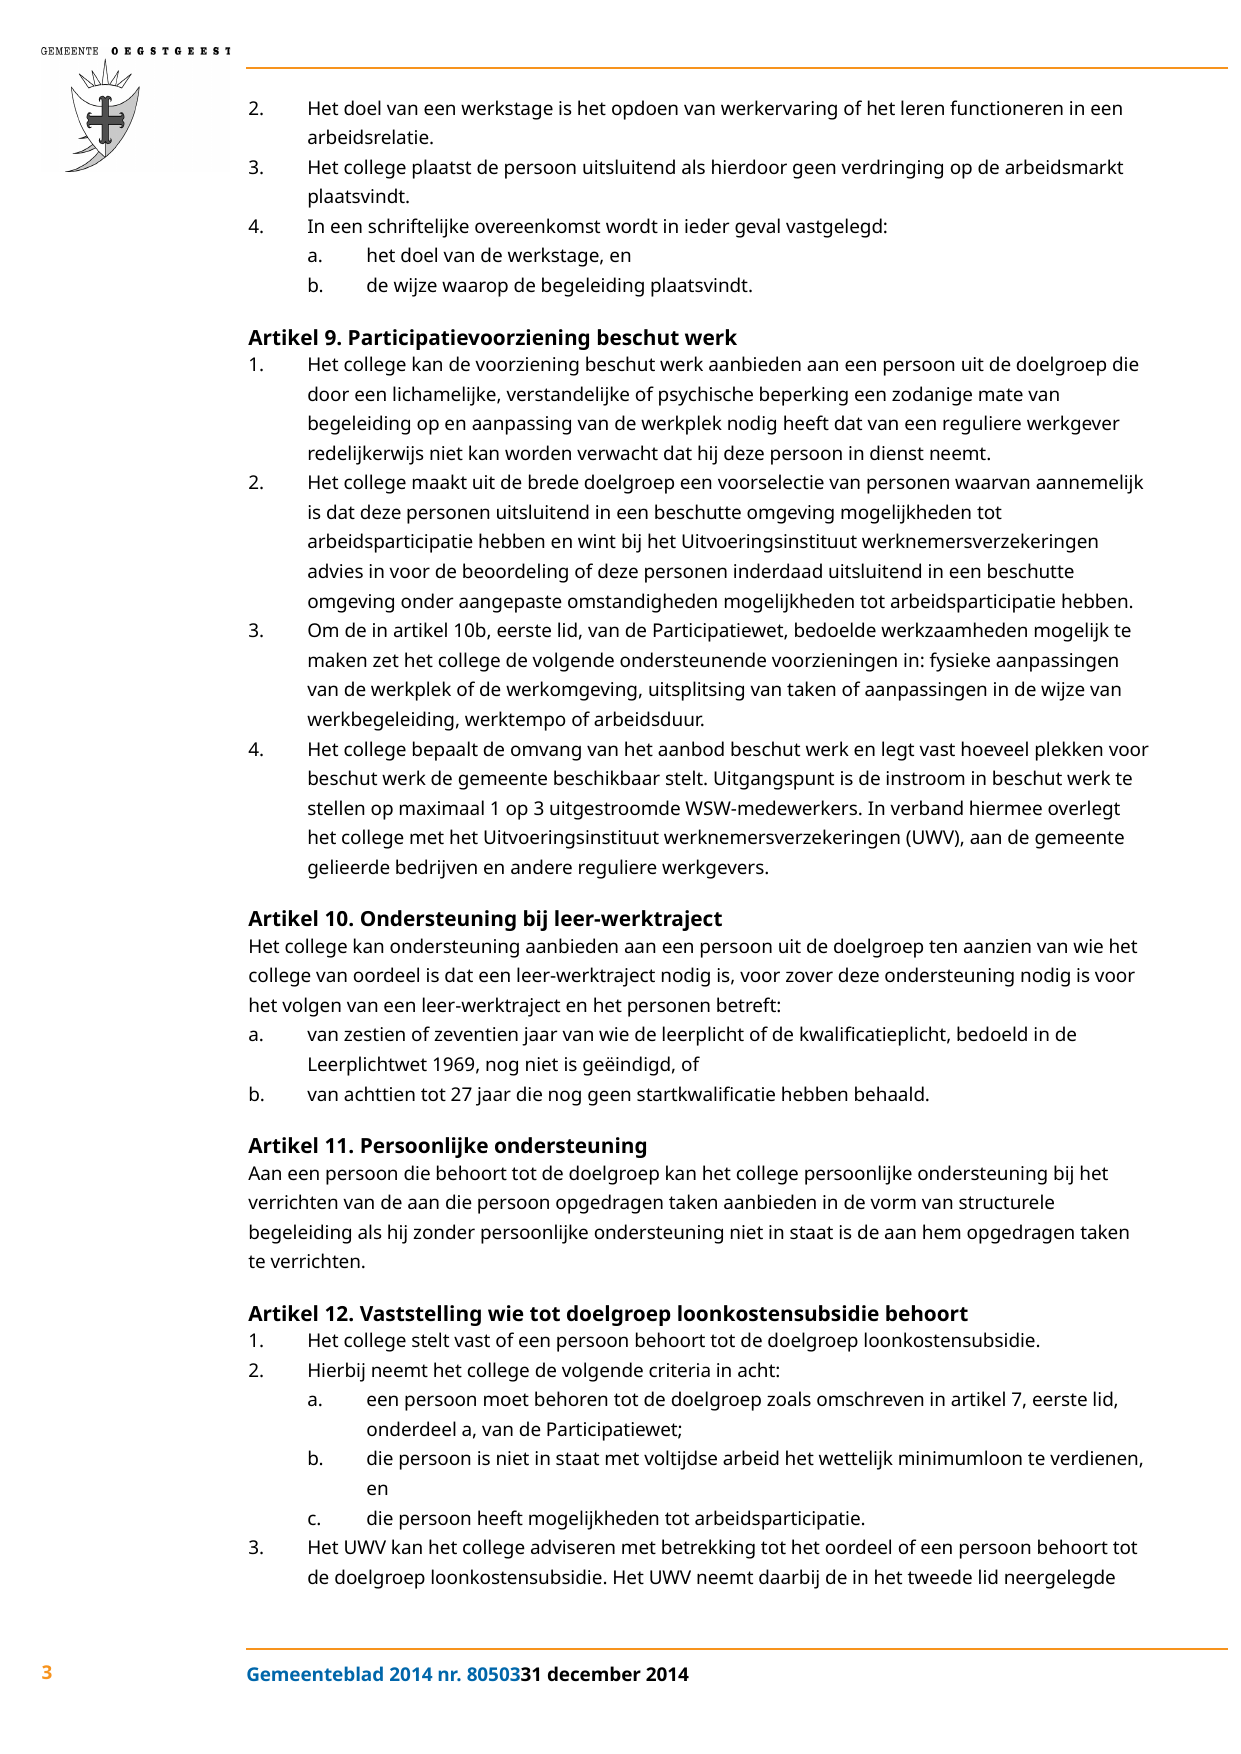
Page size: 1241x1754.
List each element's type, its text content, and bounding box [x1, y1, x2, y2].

list het doel van de werkstage, en [307, 243, 1152, 268]
list Het college stelt vast of een persoon behoort tot de doelgroep loonkostensubsidie. [248, 1327, 1152, 1353]
list In een schriftelijke overeenkomst wordt in ieder geval vastgelegd: [248, 213, 1152, 239]
list de wijze waarop de begeleiding plaatsvindt. [307, 272, 1152, 298]
list Hierbij neemt het college de volgende criteria in acht: [248, 1357, 1152, 1383]
list Het college maakt uit de brede doelgroep een voorselectie van personen waarvan aannemelijk is dat deze personen uitsluitend in een beschutte omgeving mogelijkheden tot arbeidsparticipatie hebben en wint bij het Uitvoeringsinstituut werknemersverzekeringen advies in voor de beoordeling of deze personen inderdaad uitsluitend in een beschutte omgeving onder aangepaste omstandigheden mogelijkheden tot arbeidsparticipatie hebben. [248, 469, 1152, 613]
list van achttien tot 27 jaar die nog geen startkwalificatie hebben behaald. [248, 1081, 1152, 1107]
list Het UWV kan het college adviseren met betrekking tot het oordeel of een persoon behoort tot de doelgroep loonkostensubsidie. Het UWV neemt daarbij de in het tweede lid neergelegde [248, 1534, 1152, 1590]
text Artikel 9. Participatievoorziening beschut werk [248, 323, 1152, 351]
list van zestien of zeventien jaar van wie de leerplicht of de kwalificatieplicht, bedoeld in de Leerplichtwet 1969, nog niet is geëindigd, of [248, 1022, 1152, 1077]
list die persoon heeft mogelijkheden tot arbeidsparticipatie. [307, 1505, 1152, 1531]
list die persoon is niet in staat met voltijdse arbeid het wettelijk minimumloon te verdienen, en [307, 1446, 1152, 1501]
text Aan een persoon die behoort tot de doelgroep kan het college persoonlijke ondersteuning bij het verrichten van de aan die persoon opgedragen taken aanbieden in de vorm van structurele begeleiding als hij zonder persoonlijke ondersteuning niet in staat is de aan hem opgedragen taken te verrichten. [248, 1160, 1152, 1274]
list Het doel van een werkstage is het opdoen van werkervaring of het leren functioneren in een arbeidsrelatie. [248, 95, 1152, 150]
list Het college plaatst de persoon uitsluitend als hierdoor geen verdringing op de arbeidsmarkt plaatsvindt. [248, 154, 1152, 209]
text Artikel 12. Vaststelling wie tot doelgroep loonkostensubsidie behoort [248, 1299, 1152, 1327]
list Het college bepaalt de omvang van het aanbod beschut werk en legt vast hoeveel plekken voor beschut werk de gemeente beschikbaar stelt. Uitgangspunt is de instroom in beschut werk te stellen op maximaal 1 op 3 uitgestroomde WSW-medewerkers. In verband hiermee overlegt het college met het Uitvoeringsinstituut werknemersverzekeringen (UWV), aan de gemeente gelieerde bedrijven en andere reguliere werkgevers. [248, 736, 1152, 880]
picture [41, 47, 231, 172]
text Het college kan ondersteuning aanbieden aan een persoon uit de doelgroep ten aanzien van wie het college van oordeel is dat een leer-werktraject nodig is, voor zover deze ondersteuning nodig is voor het volgen van een leer-werktraject en het personen betreft: [248, 933, 1152, 1018]
text Artikel 10. Ondersteuning bij leer-werktraject [248, 904, 1152, 933]
list Het college kan de voorziening beschut werk aanbieden aan een persoon uit de doelgroep die door een lichamelijke, verstandelijke of psychische beperking een zodanige mate van begeleiding op en aanpassing van de werkplek nodig heeft dat van een reguliere werkgever redelijkerwijs niet kan worden verwacht dat hij deze persoon in dienst neemt. [248, 351, 1152, 466]
list Om de in artikel 10b, eerste lid, van de Participatiewet, bedoelde werkzaamheden mogelijk te maken zet het college de volgende ondersteunende voorzieningen in: fysieke aanpassingen van de werkplek of de werkomgeving, uitsplitsing van taken of aanpassingen in de wijze van werkbegeleiding, werktempo of arbeidsduur. [248, 617, 1152, 732]
list een persoon moet behoren tot de doelgroep zoals omschreven in artikel 7, eerste lid, onderdeel a, van de Participatiewet; [307, 1386, 1152, 1442]
text Artikel 11. Persoonlijke ondersteuning [248, 1131, 1152, 1160]
